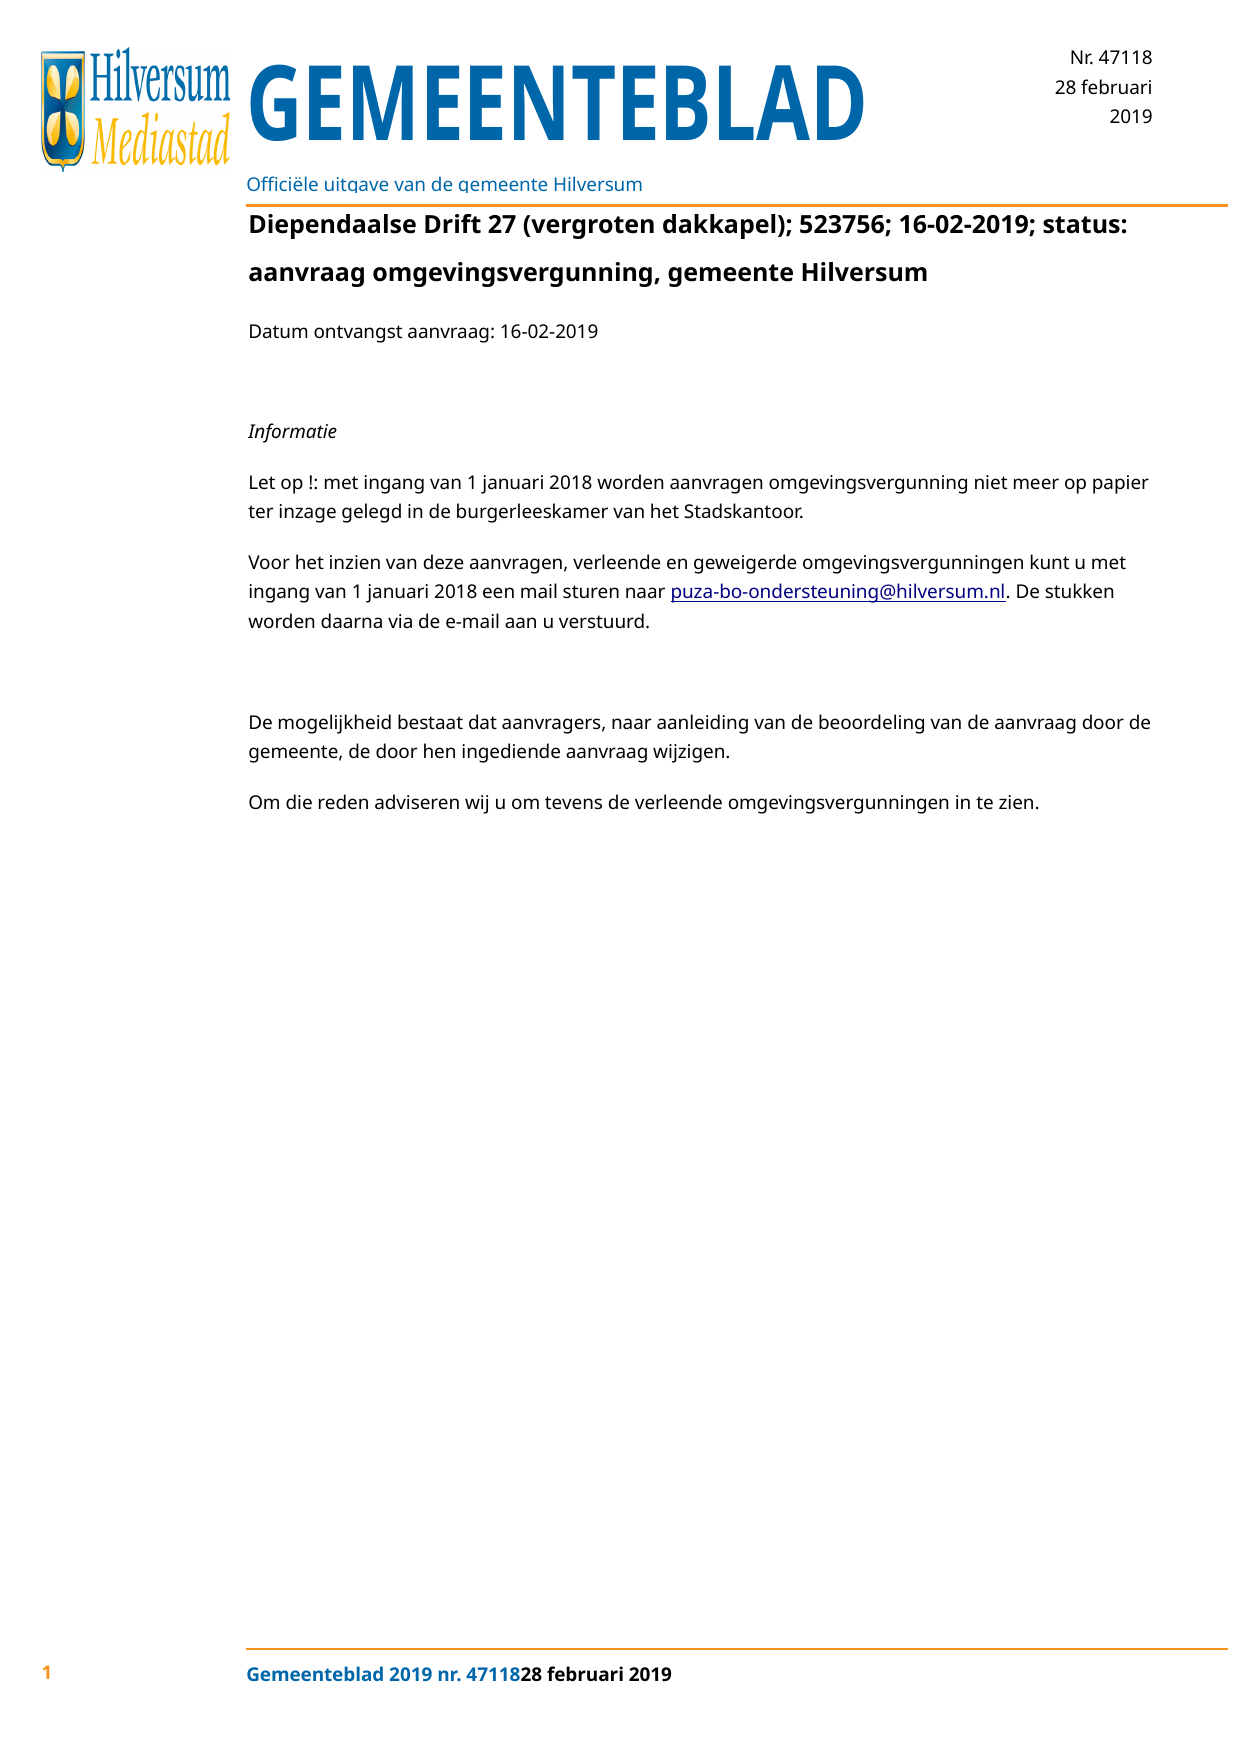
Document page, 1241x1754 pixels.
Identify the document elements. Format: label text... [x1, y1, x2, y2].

text Informatie [248, 419, 1152, 444]
text De mogelijkheid bestaat dat aanvragers, naar aanleiding van de beoordeling van de aanvraag door de gemeente, de door hen ingediende aanvraag wijzigen. [248, 709, 1152, 764]
text Let op !: met ingang van 1 januari 2018 worden aanvragen omgevingsvergunning niet meer op papier ter inzage gelegd in de burgerleeskamer van het Stadskantoor. [248, 469, 1152, 524]
text Voor het inzien van deze aanvragen, verleende en geweigerde omgevingsvergunningen kunt u met ingang van 1 januari 2018 een mail sturen naar puza-bo-ondersteuning@hilversum.nl. De stukken worden daarna via de e-mail aan u verstuurd. [248, 549, 1152, 634]
text Om die reden adviseren wij u om tevens de verleende omgevingsvergunningen in te zien. [248, 789, 1152, 815]
text Datum ontvangst aanvraag: 16-02-2019 [248, 318, 1152, 344]
picture [41, 47, 231, 172]
text Diependaalse Drift 27 (vergroten dakkapel); 523756; 16-02-2019; status: aanvraag omgevingsvergunning, gemeente Hilversum [248, 207, 1152, 288]
